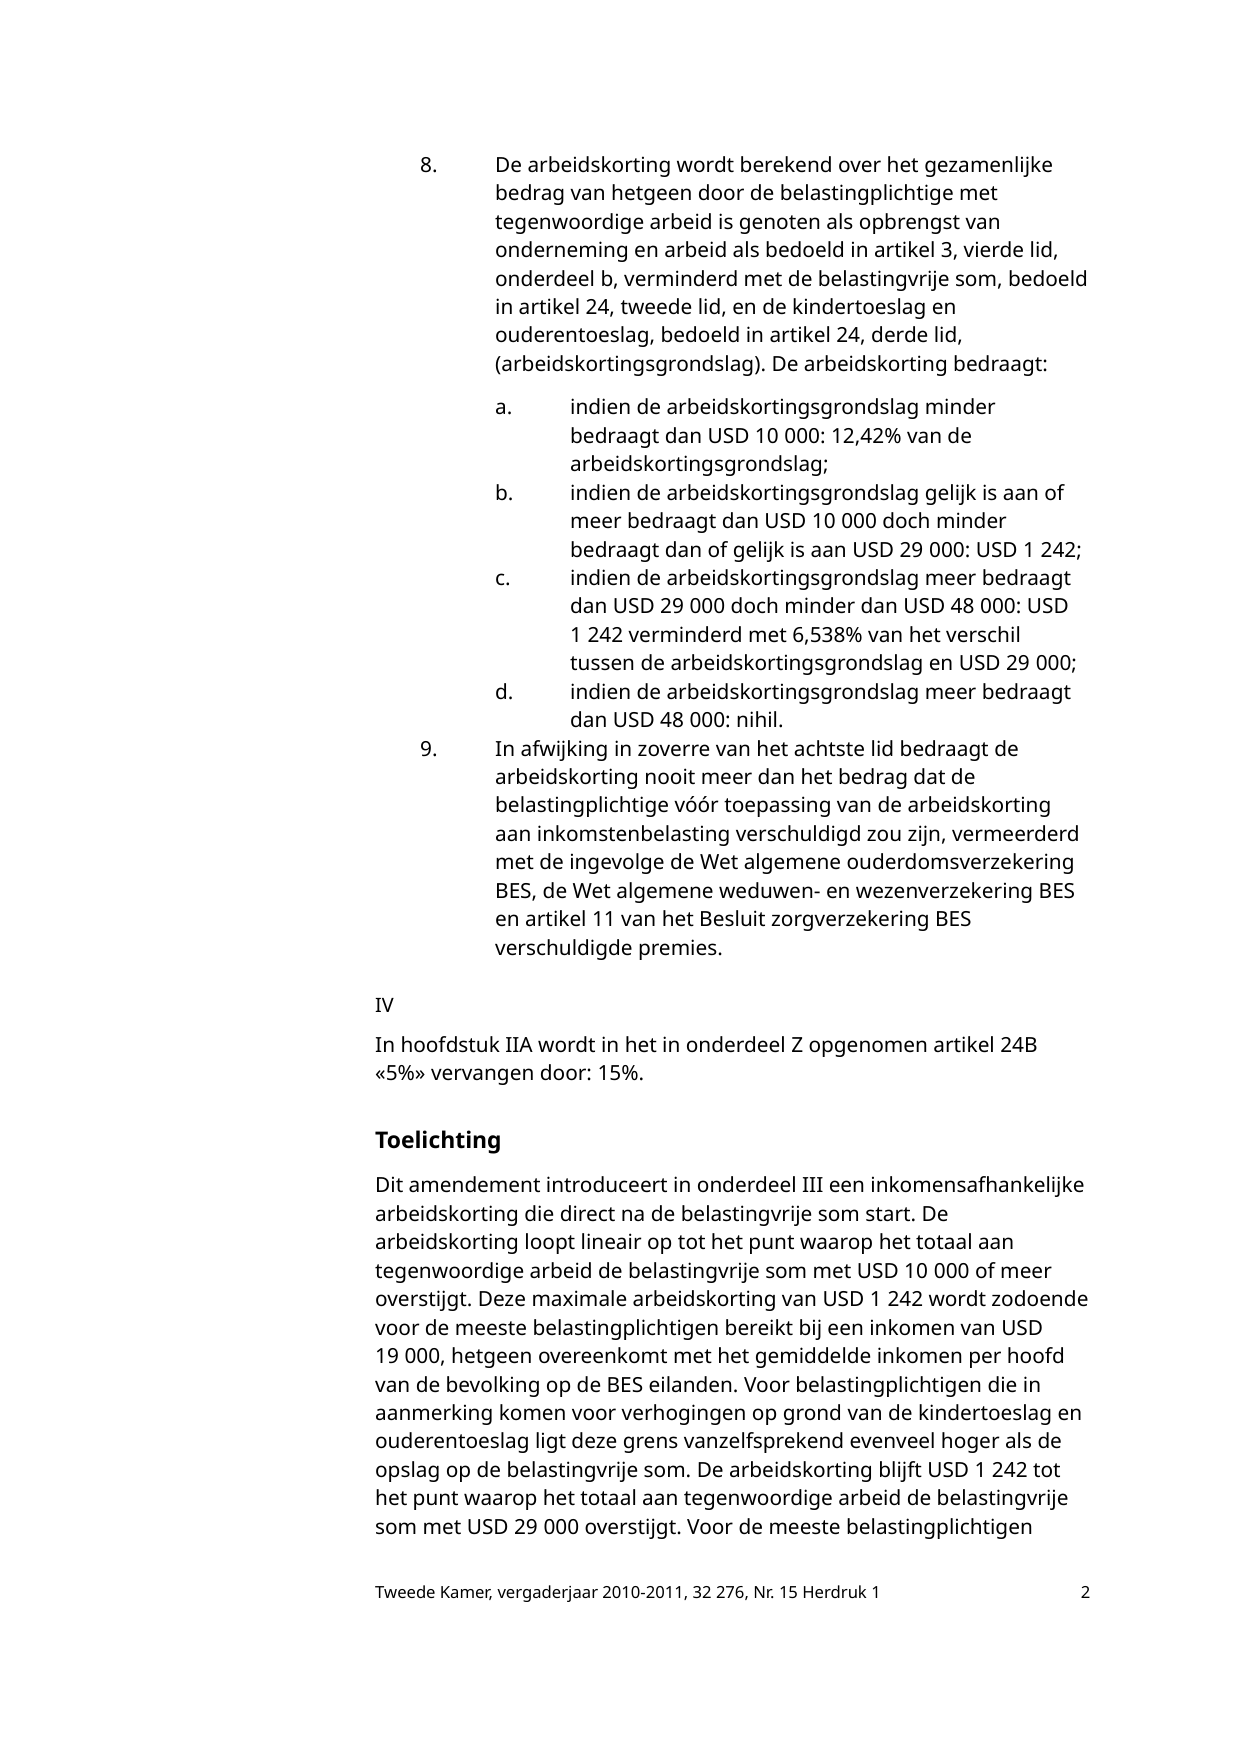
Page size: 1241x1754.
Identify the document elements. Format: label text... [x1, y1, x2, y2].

list indien de arbeidskortingsgrondslag minder bedraagt dan USD 10 000: 12,42% van de arbeidskortingsgrondslag; [495, 392, 1090, 478]
list De arbeidskorting wordt berekend over het gezamenlijke bedrag van hetgeen door de belastingplichtige met tegenwoordige arbeid is genoten als opbrengst van onderneming en arbeid als bedoeld in artikel 3, vierde lid, onderdeel b, verminderd met de belastingvrije som, bedoeld in artikel 24, tweede lid, en de kindertoeslag en ouderentoeslag, bedoeld in artikel 24, derde lid, (arbeidskortingsgrondslag). De arbeidskorting bedraagt: [420, 150, 1090, 377]
list indien de arbeidskortingsgrondslag meer bedraagt dan USD 48 000: nihil. [495, 677, 1090, 734]
subtitle Toelichting [375, 1124, 1090, 1156]
text IV [375, 991, 1090, 1018]
list indien de arbeidskortingsgrondslag meer bedraagt dan USD 29 000 doch minder dan USD 48 000: USD 1 242 verminderd met 6,538% van het verschil tussen de arbeidskortingsgrondslag en USD 29 000; [495, 563, 1090, 677]
list In afwijking in zoverre van het achtste lid bedraagt de arbeidskorting nooit meer dan het bedrag dat de belastingplichtige vóór toepassing van de arbeidskorting aan inkomstenbelasting verschuldigd zou zijn, vermeerderd met de ingevolge de Wet algemene ouderdomsverzekering BES, de Wet algemene weduwen- en wezenverzekering BES en artikel 11 van het Besluit zorgverzekering BES verschuldigde premies. [420, 734, 1090, 961]
text Dit amendement introduceert in onderdeel III een inkomensafhankelijke arbeidskorting die direct na de belastingvrije som start. De arbeidskorting loopt lineair op tot het punt waarop het totaal aan tegenwoordige arbeid de belastingvrije som met USD 10 000 of meer overstijgt. Deze maximale arbeidskorting van USD 1 242 wordt zodoende voor de meeste belastingplichtigen bereikt bij een inkomen van USD 19 000, hetgeen overeenkomt met het gemiddelde inkomen per hoofd van de bevolking op de BES eilanden. Voor belastingplichtigen die in aanmerking komen voor verhogingen op grond van de kindertoeslag en ouderentoeslag ligt deze grens vanzelfsprekend evenveel hoger als de opslag op de belastingvrije som. De arbeidskorting blijft USD 1 242 tot het punt waarop het totaal aan tegenwoordige arbeid de belastingvrije som met USD 29 000 overstijgt. Voor de meeste belastingplichtigen [375, 1171, 1090, 1540]
list indien de arbeidskortingsgrondslag gelijk is aan of meer bedraagt dan USD 10 000 doch minder bedraagt dan of gelijk is aan USD 29 000: USD 1 242; [495, 478, 1090, 563]
text In hoofdstuk IIA wordt in het in onderdeel Z opgenomen artikel 24B «5%» vervangen door: 15%. [375, 1030, 1090, 1087]
